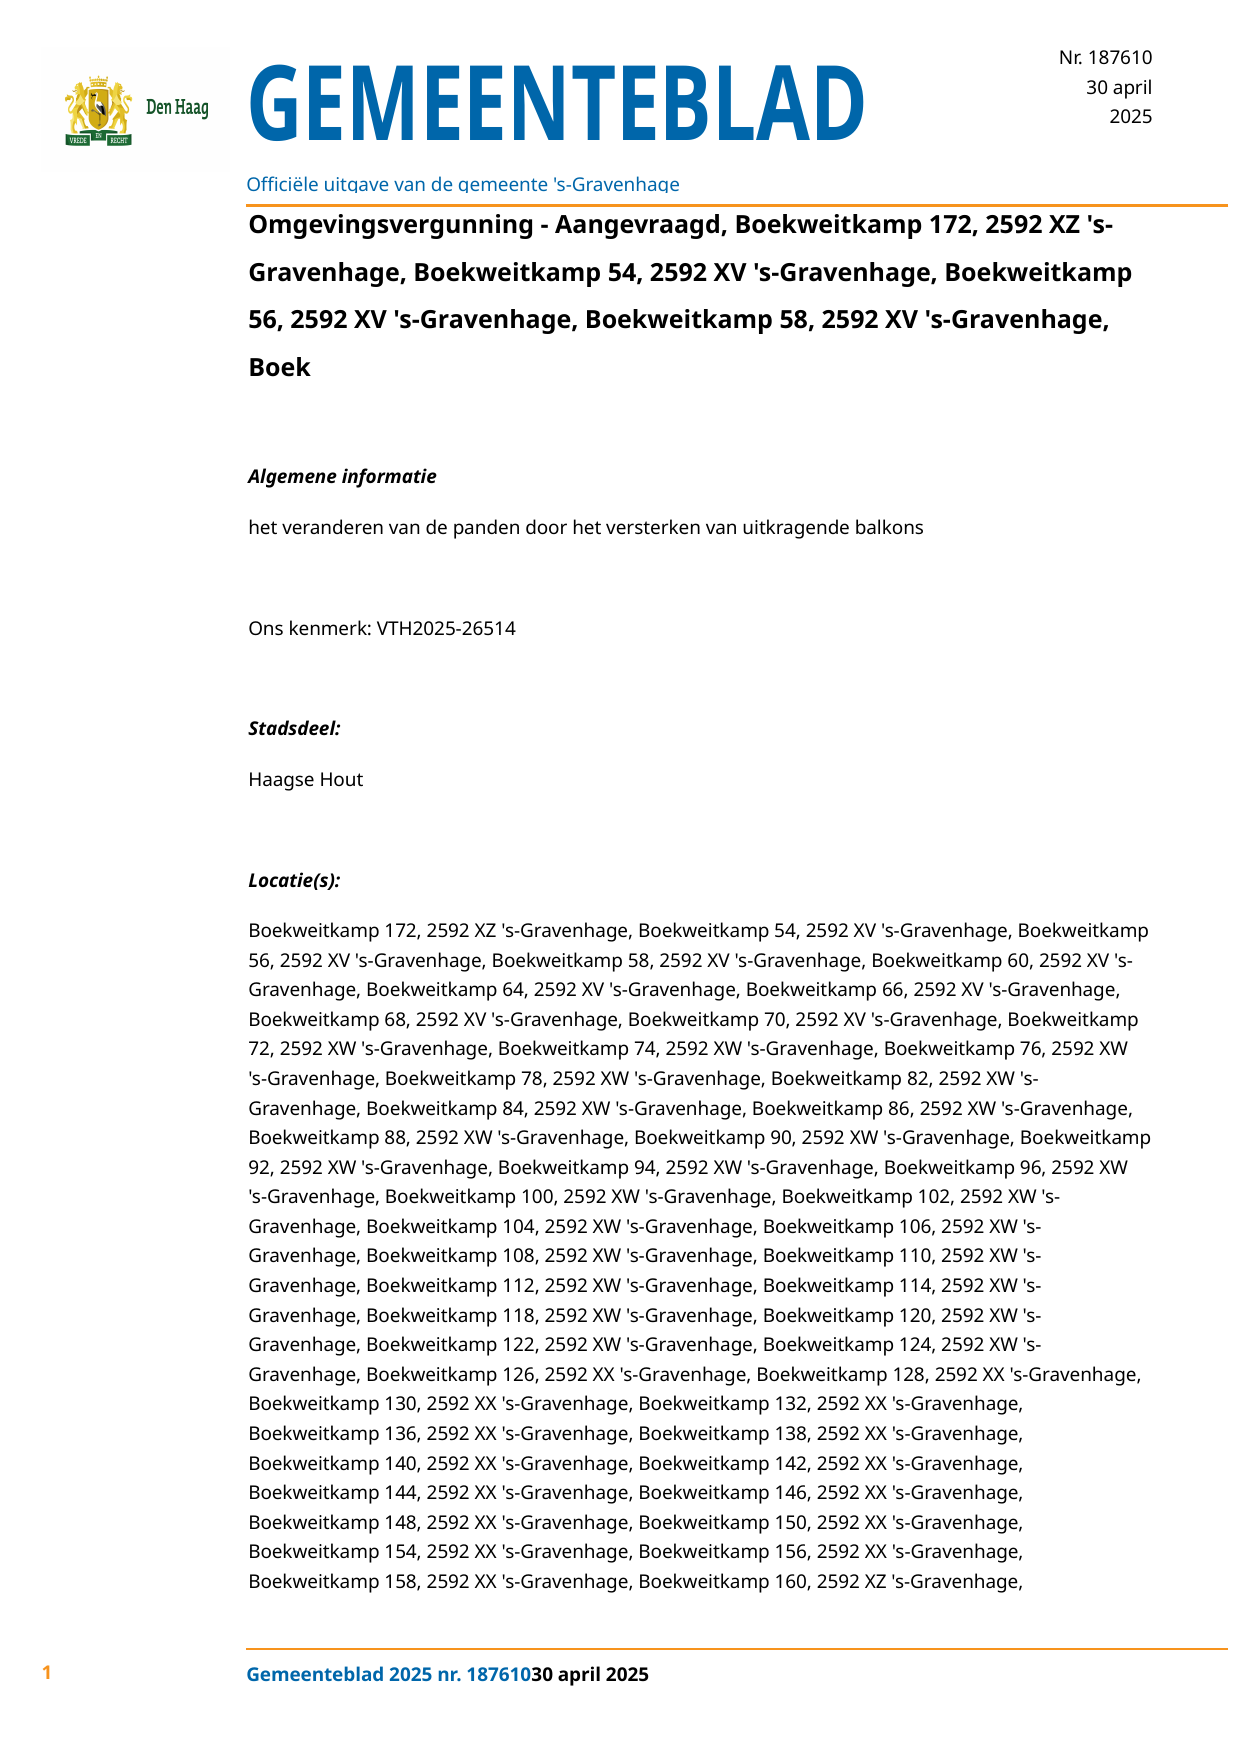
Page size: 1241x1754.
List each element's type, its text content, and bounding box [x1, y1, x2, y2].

text Locatie(s): [248, 867, 1152, 893]
text Haagse Hout [248, 766, 1152, 792]
text Stadsdeel: [248, 716, 1152, 741]
text Boekweitkamp 172, 2592 XZ 's-Gravenhage, Boekweitkamp 54, 2592 XV 's-Gravenhage, Boekweitkamp 56, 2592 XV 's-Gravenhage, Boekweitkamp 58, 2592 XV 's-Gravenhage, Boekweitkamp 60, 2592 XV 's-Gravenhage, Boekweitkamp 64, 2592 XV 's-Gravenhage, Boekweitkamp 66, 2592 XV 's-Gravenhage, Boekweitkamp 68, 2592 XV 's-Gravenhage, Boekweitkamp 70, 2592 XV 's-Gravenhage, Boekweitkamp 72, 2592 XW 's-Gravenhage, Boekweitkamp 74, 2592 XW 's-Gravenhage, Boekweitkamp 76, 2592 XW 's-Gravenhage, Boekweitkamp 78, 2592 XW 's-Gravenhage, Boekweitkamp 82, 2592 XW 's-Gravenhage, Boekweitkamp 84, 2592 XW 's-Gravenhage, Boekweitkamp 86, 2592 XW 's-Gravenhage, Boekweitkamp 88, 2592 XW 's-Gravenhage, Boekweitkamp 90, 2592 XW 's-Gravenhage, Boekweitkamp 92, 2592 XW 's-Gravenhage, Boekweitkamp 94, 2592 XW 's-Gravenhage, Boekweitkamp 96, 2592 XW 's-Gravenhage, Boekweitkamp 100, 2592 XW 's-Gravenhage, Boekweitkamp 102, 2592 XW 's-Gravenhage, Boekweitkamp 104, 2592 XW 's-Gravenhage, Boekweitkamp 106, 2592 XW 's-Gravenhage, Boekweitkamp 108, 2592 XW 's-Gravenhage, Boekweitkamp 110, 2592 XW 's-Gravenhage, Boekweitkamp 112, 2592 XW 's-Gravenhage, Boekweitkamp 114, 2592 XW 's-Gravenhage, Boekweitkamp 118, 2592 XW 's-Gravenhage, Boekweitkamp 120, 2592 XW 's-Gravenhage, Boekweitkamp 122, 2592 XW 's-Gravenhage, Boekweitkamp 124, 2592 XW 's-Gravenhage, Boekweitkamp 126, 2592 XX 's-Gravenhage, Boekweitkamp 128, 2592 XX 's-Gravenhage, Boekweitkamp 130, 2592 XX 's-Gravenhage, Boekweitkamp 132, 2592 XX 's-Gravenhage, Boekweitkamp 136, 2592 XX 's-Gravenhage, Boekweitkamp 138, 2592 XX 's-Gravenhage, Boekweitkamp 140, 2592 XX 's-Gravenhage, Boekweitkamp 142, 2592 XX 's-Gravenhage, Boekweitkamp 144, 2592 XX 's-Gravenhage, Boekweitkamp 146, 2592 XX 's-Gravenhage, Boekweitkamp 148, 2592 XX 's-Gravenhage, Boekweitkamp 150, 2592 XX 's-Gravenhage, Boekweitkamp 154, 2592 XX 's-Gravenhage, Boekweitkamp 156, 2592 XX 's-Gravenhage, Boekweitkamp 158, 2592 XX 's-Gravenhage, Boekweitkamp 160, 2592 XZ 's-Gravenhage, [248, 917, 1152, 1594]
text Omgevingsvergunning - Aangevraagd, Boekweitkamp 172, 2592 XZ 's-Gravenhage, Boekweitkamp 54, 2592 XV 's-Gravenhage, Boekweitkamp 56, 2592 XV 's-Gravenhage, Boekweitkamp 58, 2592 XV 's-Gravenhage, Boek [248, 207, 1152, 384]
text Ons kenmerk: VTH2025-26514 [248, 615, 1152, 641]
picture [41, 47, 231, 172]
text Algemene informatie [248, 463, 1152, 489]
text het veranderen van de panden door het versterken van uitkragende balkons [248, 514, 1152, 540]
